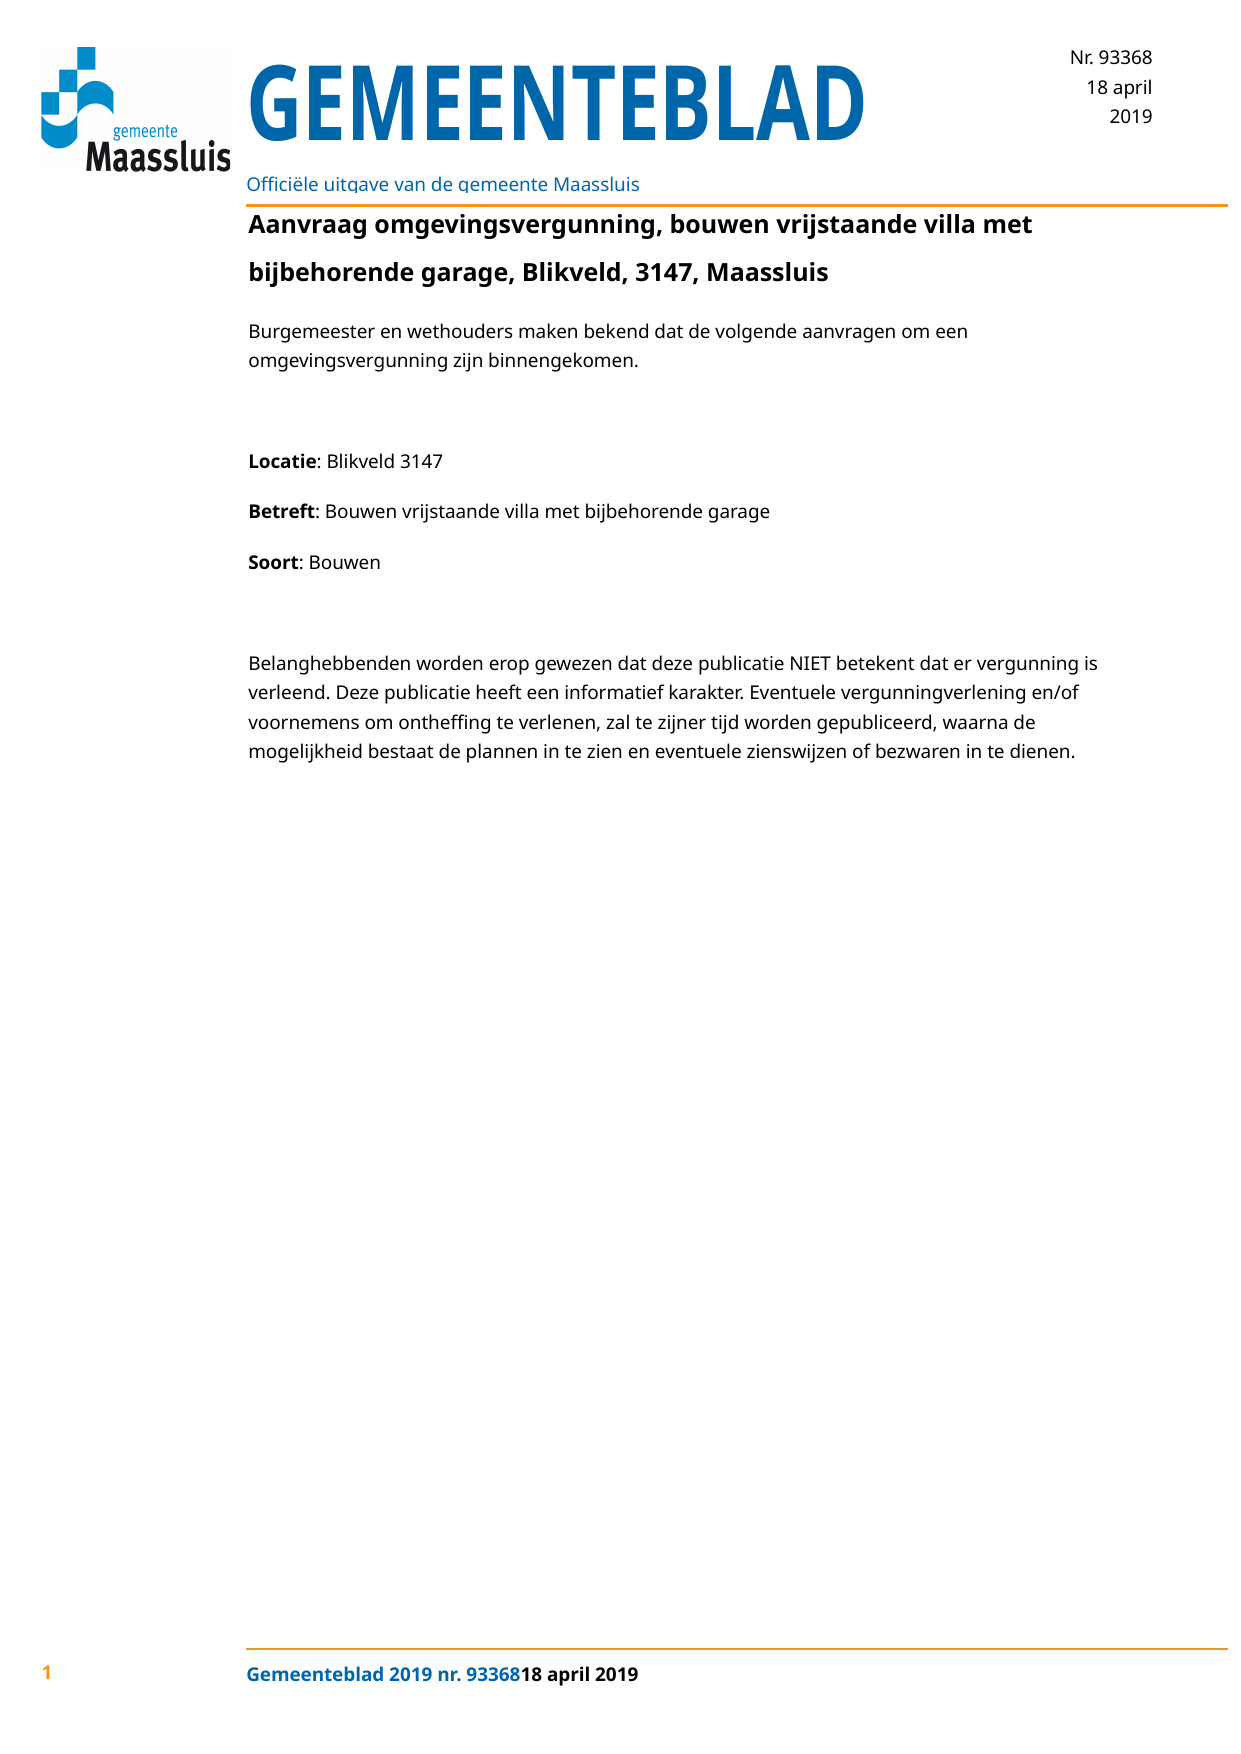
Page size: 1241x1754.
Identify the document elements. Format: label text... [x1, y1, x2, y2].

text Belanghebbenden worden erop gewezen dat deze publicatie NIET betekent dat er vergunning is verleend. Deze publicatie heeft een informatief karakter. Eventuele vergunningverlening en/of voornemens om ontheffing te verlenen, zal te zijner tijd worden gepubliceerd, waarna de mogelijkheid bestaat de plannen in te zien en eventuele zienswijzen of bezwaren in te dienen. [248, 650, 1152, 764]
picture [41, 47, 231, 172]
picture [41, 47, 77, 92]
text Soort: Bouwen [248, 549, 1152, 575]
text Betreft: Bouwen vrijstaande villa met bijbehorende garage [248, 499, 1152, 524]
text Burgemeester en wethouders maken bekend dat de volgende aanvragen om een omgevingsvergunning zijn binnengekomen. [248, 318, 1152, 373]
text Aanvraag omgevingsvergunning, bouwen vrijstaande villa met bijbehorende garage, Blikveld, 3147, Maassluis [248, 207, 1152, 288]
text Locatie: Blikveld 3147 [248, 448, 1152, 474]
